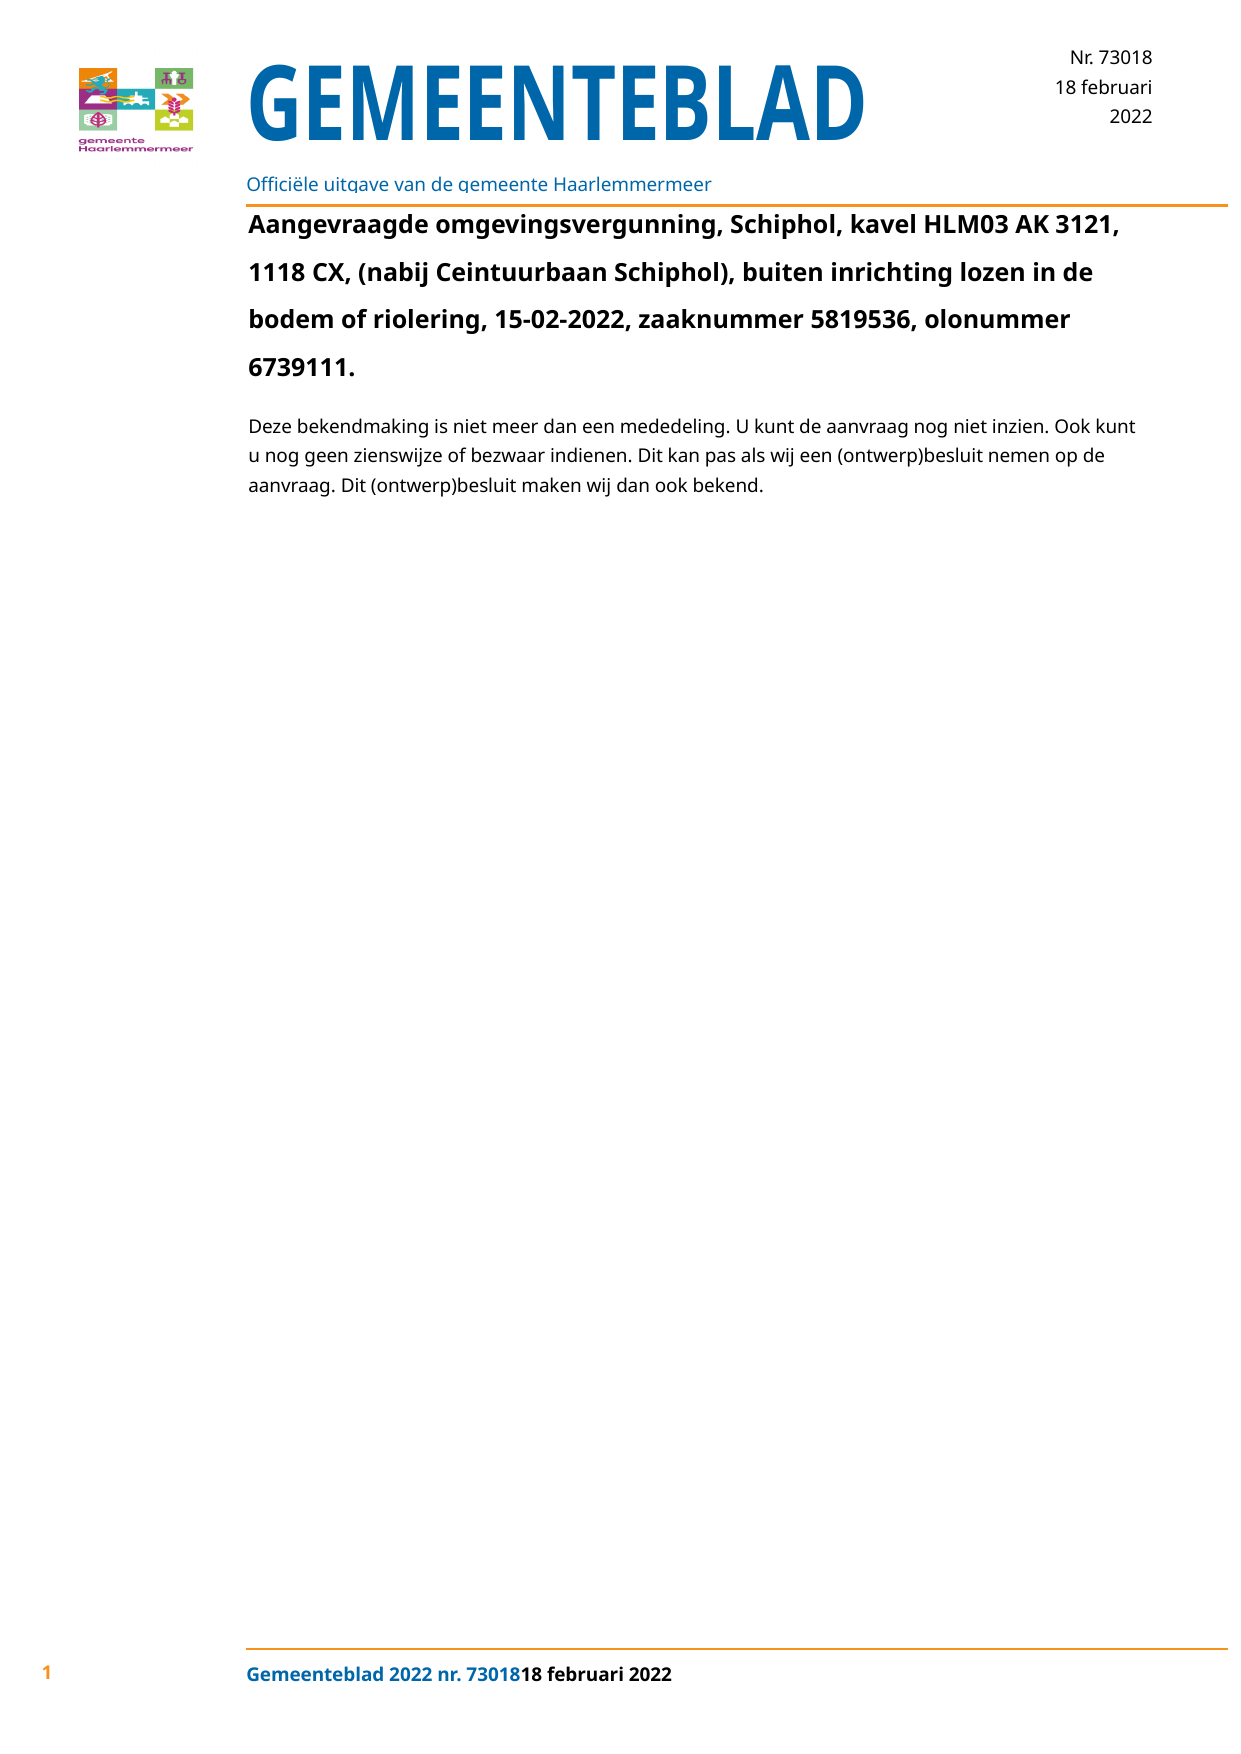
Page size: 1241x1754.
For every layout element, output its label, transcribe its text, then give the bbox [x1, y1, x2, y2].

picture [41, 47, 231, 172]
text Aangevraagde omgevingsvergunning, Schiphol, kavel HLM03 AK 3121, 1118 CX, (nabij Ceintuurbaan Schiphol), buiten inrichting lozen in de bodem of riolering, 15-02-2022, zaaknummer 5819536, olonummer 6739111. [248, 207, 1152, 384]
text Deze bekendmaking is niet meer dan een mededeling. U kunt de aanvraag nog niet inzien. Ook kunt u nog geen zienswijze of bezwaar indienen. Dit kan pas als wij een (ontwerp)besluit nemen op de aanvraag. Dit (ontwerp)besluit maken wij dan ook bekend. [248, 413, 1152, 498]
